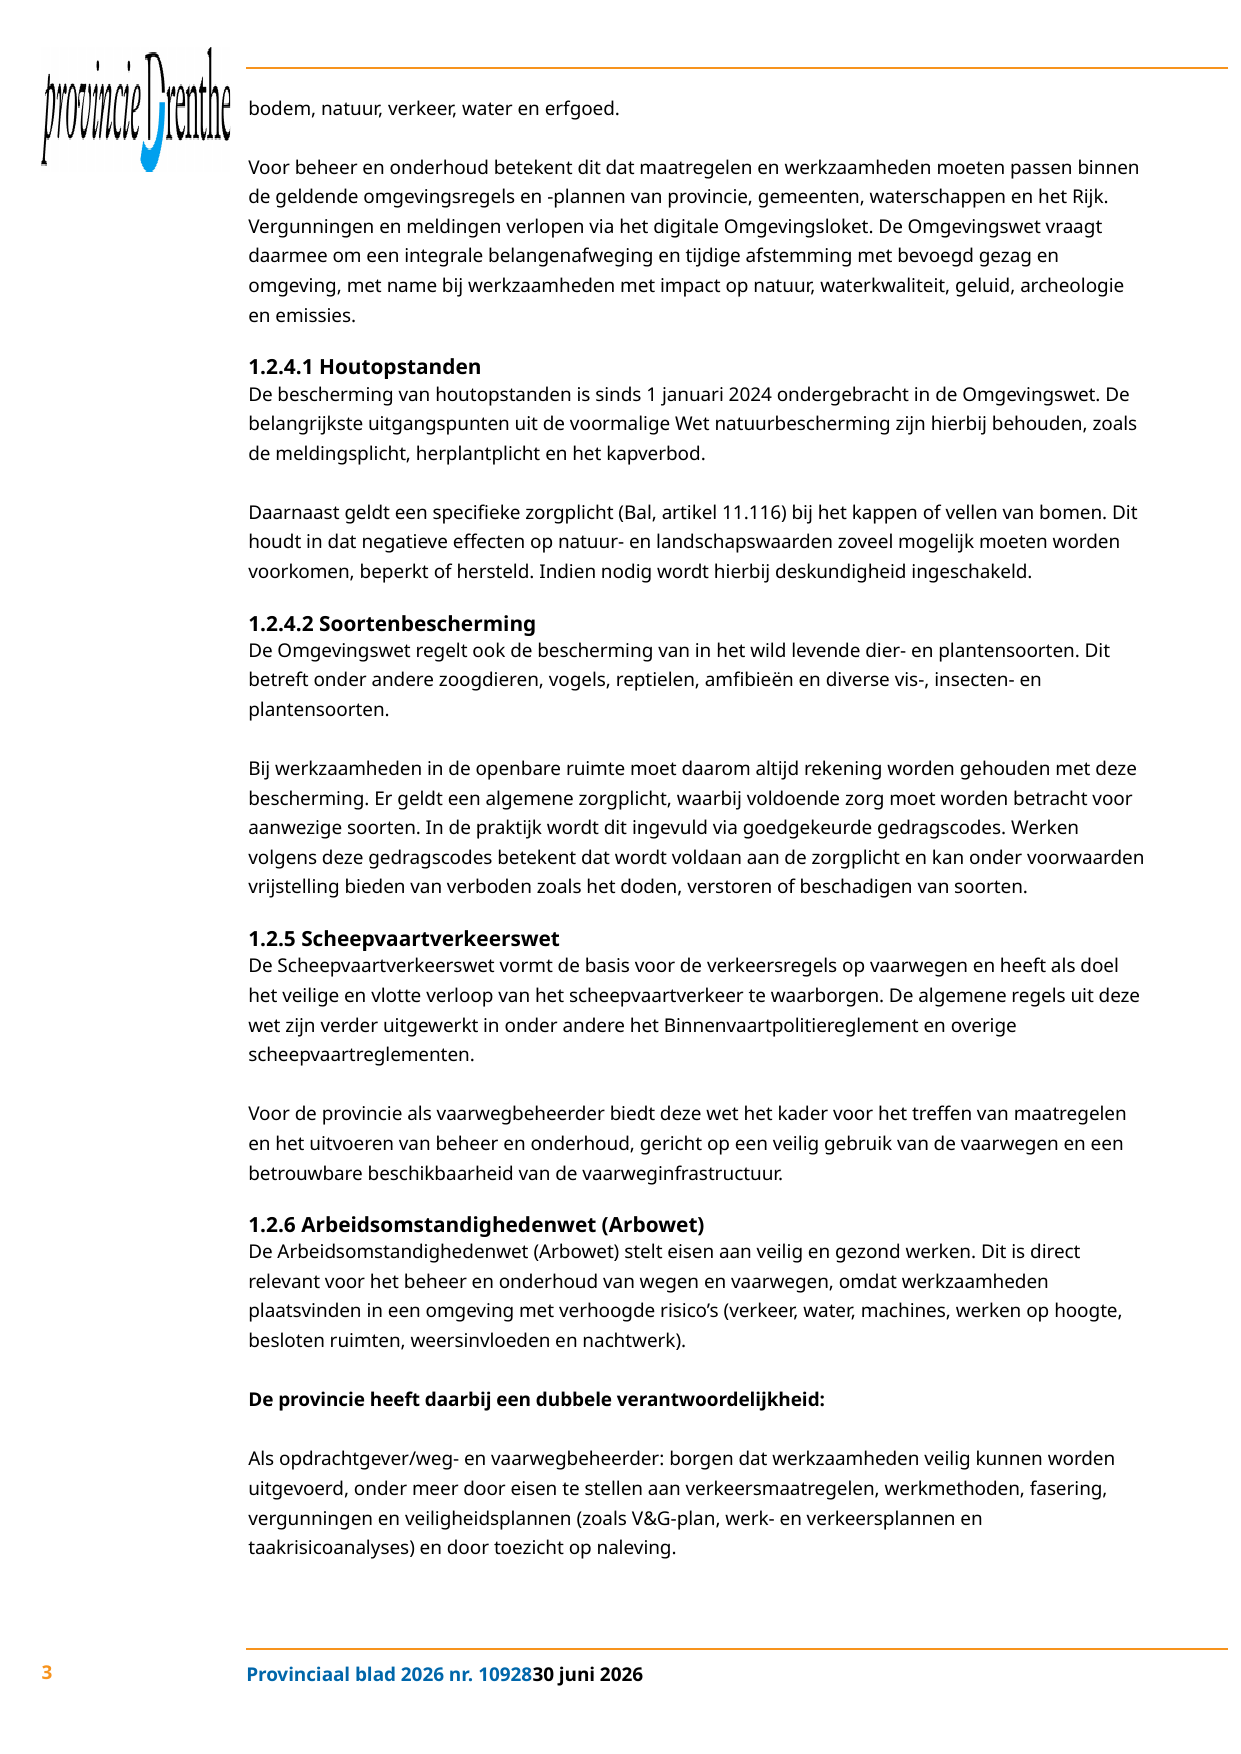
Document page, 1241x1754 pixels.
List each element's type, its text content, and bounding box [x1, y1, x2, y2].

text De Omgevingswet regelt ook de bescherming van in het wild levende dier- en plantensoorten. Dit betreft onder andere zoogdieren, vogels, reptielen, amfibieën en diverse vis-, insecten- en plantensoorten. [248, 637, 1152, 722]
text 1.2.5 Scheepvaartverkeerswet [248, 924, 1152, 953]
text Voor de provincie als vaarwegbeheerder biedt deze wet het kader voor het treffen van maatregelen en het uitvoeren van beheer en onderhoud, gericht op een veilig gebruik van de vaarwegen en een betrouwbare beschikbaarheid van de vaarweginfrastructuur. [248, 1101, 1152, 1185]
text Voor beheer en onderhoud betekent dit dat maatregelen en werkzaamheden moeten passen binnen de geldende omgevingsregels en -plannen van provincie, gemeenten, waterschappen en het Rijk. Vergunningen en meldingen verlopen via het digitale Omgevingsloket. De Omgevingswet vraagt daarmee om een integrale belangenafweging en tijdige afstemming met bevoegd gezag en omgeving, met name bij werkzaamheden met impact op natuur, waterkwaliteit, geluid, archeologie en emissies. [248, 154, 1152, 328]
text 1.2.4.2 Soortenbescherming [248, 609, 1152, 637]
text bodem, natuur, verkeer, water en erfgoed. [248, 95, 1152, 121]
text De Scheepvaartverkeerswet vormt de basis voor de verkeersregels op vaarwegen en heeft als doel het veilige en vlotte verloop van het scheepvaartverkeer te waarborgen. De algemene regels uit deze wet zijn verder uitgewerkt in onder andere het Binnenvaartpolitiereglement en overige scheepvaartreglementen. [248, 953, 1152, 1067]
text Bij werkzaamheden in de openbare ruimte moet daarom altijd rekening worden gehouden met deze bescherming. Er geldt een algemene zorgplicht, waarbij voldoende zorg moet worden betracht voor aanwezige soorten. In de praktijk wordt dit ingevuld via goedgekeurde gedragscodes. Werken volgens deze gedragscodes betekent dat wordt voldaan aan de zorgplicht en kan onder voorwaarden vrijstelling bieden van verboden zoals het doden, verstoren of beschadigen van soorten. [248, 755, 1152, 899]
text Als opdrachtgever/weg- en vaarwegbeheerder: borgen dat werkzaamheden veilig kunnen worden uitgevoerd, onder meer door eisen te stellen aan verkeersmaatregelen, werkmethoden, fasering, vergunningen en veiligheidsplannen (zoals V&G-plan, werk- en verkeersplannen en taakrisicoanalyses) en door toezicht op naleving. [248, 1446, 1152, 1560]
text De provincie heeft daarbij een dubbele verantwoordelijkheid: [248, 1386, 1152, 1412]
text De bescherming van houtopstanden is sinds 1 januari 2024 ondergebracht in de Omgevingswet. De belangrijkste uitgangspunten uit de voormalige Wet natuurbescherming zijn hierbij behouden, zoals de meldingsplicht, herplantplicht en het kapverbod. [248, 381, 1152, 466]
text De Arbeidsomstandighedenwet (Arbowet) stelt eisen aan veilig en gezond werken. Dit is direct relevant voor het beheer en onderhoud van wegen en vaarwegen, omdat werkzaamheden plaatsvinden in een omgeving met verhoogde risico’s (verkeer, water, machines, werken op hoogte, besloten ruimten, weersinvloeden en nachtwerk). [248, 1238, 1152, 1353]
text 1.2.4.1 Houtopstanden [248, 352, 1152, 381]
text 1.2.6 Arbeidsomstandighedenwet (Arbowet) [248, 1210, 1152, 1238]
picture [41, 47, 231, 172]
text Daarnaast geldt een specifieke zorgplicht (Bal, artikel 11.116) bij het kappen of vellen van bomen. Dit houdt in dat negatieve effecten op natuur- en landschapswaarden zoveel mogelijk moeten worden voorkomen, beperkt of hersteld. Indien nodig wordt hierbij deskundigheid ingeschakeld. [248, 499, 1152, 584]
